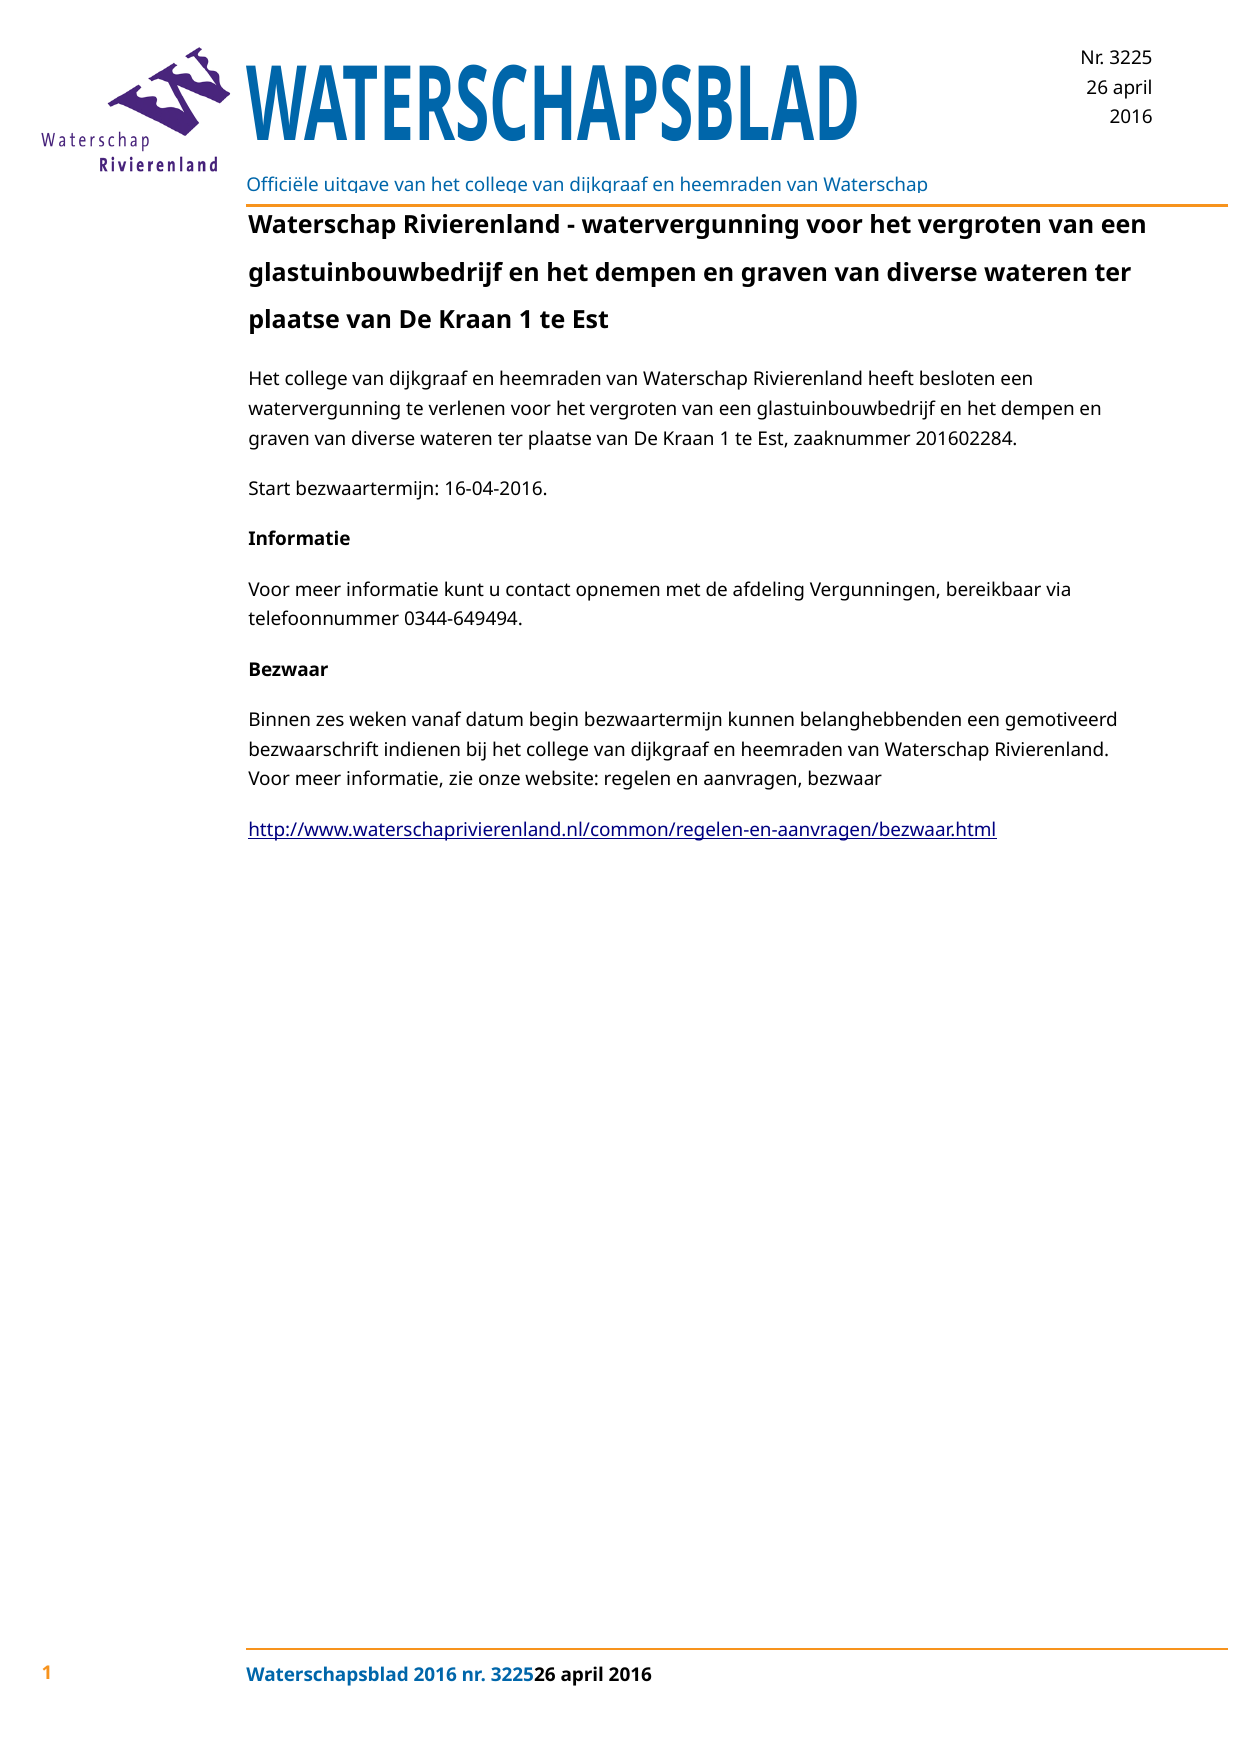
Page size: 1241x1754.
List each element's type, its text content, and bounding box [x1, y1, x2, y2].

text Informatie [248, 526, 1152, 551]
text Waterschap Rivierenland - watervergunning voor het vergroten van een glastuinbouwbedrijf en het dempen en graven van diverse wateren ter plaatse van De Kraan 1 te Est [248, 207, 1152, 336]
text http://www.waterschaprivierenland.nl/common/regelen-en-aanvragen/bezwaar.html [248, 816, 1152, 842]
text Voor meer informatie kunt u contact opnemen met de afdeling Vergunningen, bereikbaar via telefoonnummer 0344-649494. [248, 576, 1152, 631]
text Bezwaar [248, 656, 1152, 682]
text Binnen zes weken vanaf datum begin bezwaartermijn kunnen belanghebbenden een gemotiveerd bezwaarschrift indienen bij het college van dijkgraaf en heemraden van Waterschap Rivierenland. Voor meer informatie, zie onze website: regelen en aanvragen, bezwaar [248, 706, 1152, 791]
text Start bezwaartermijn: 16-04-2016. [248, 475, 1152, 501]
text Het college van dijkgraaf en heemraden van Waterschap Rivierenland heeft besloten een watervergunning te verlenen voor het vergroten van een glastuinbouwbedrijf en het dempen en graven van diverse wateren ter plaatse van De Kraan 1 te Est, zaaknummer 201602284. [248, 366, 1152, 450]
picture [41, 47, 231, 172]
